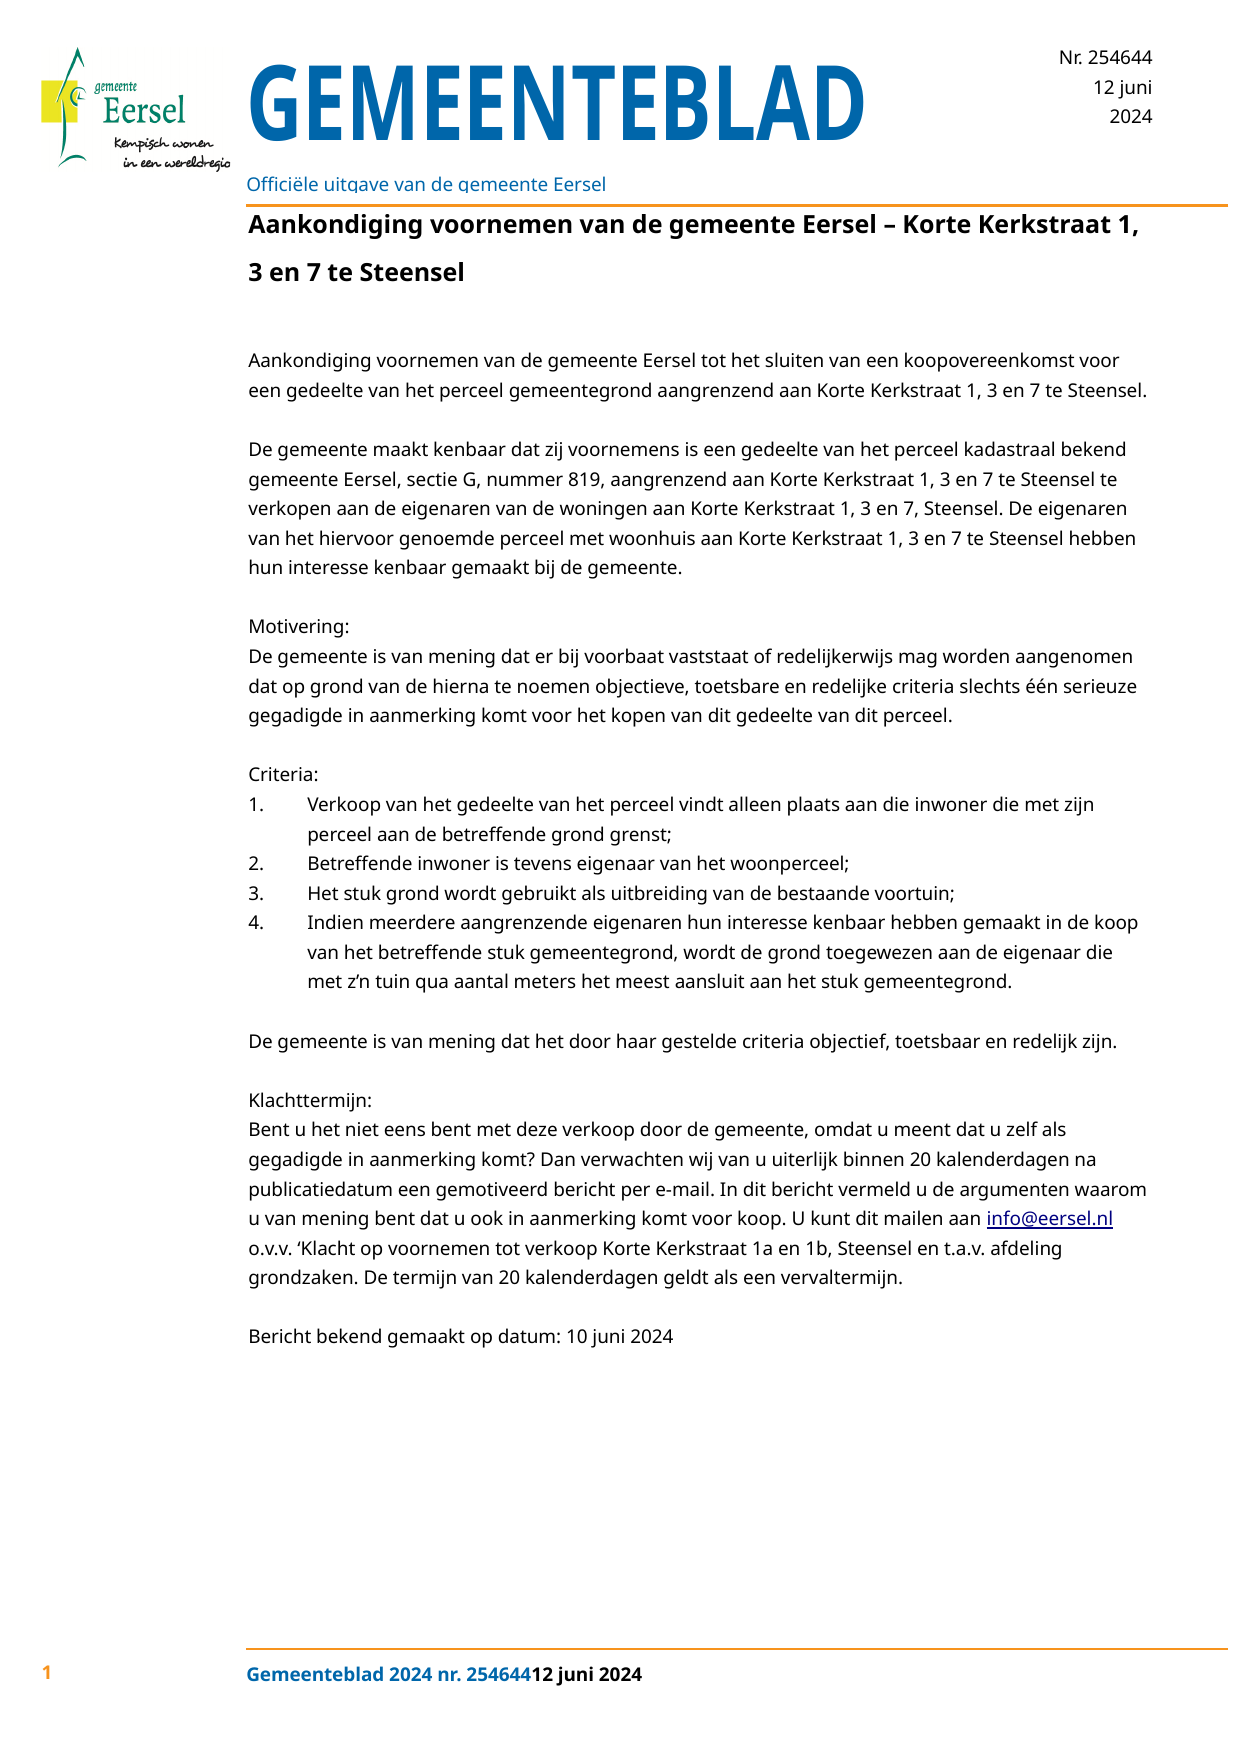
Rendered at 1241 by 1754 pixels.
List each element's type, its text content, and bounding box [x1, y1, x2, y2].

text Bent u het niet eens bent met deze verkoop door de gemeente, omdat u meent dat u zelf als gegadigde in aanmerking komt? Dan verwachten wij van u uiterlijk binnen 20 kalenderdagen na publicatiedatum een gemotiveerd bericht per e-mail. In dit bericht vermeld u de argumenten waarom u van mening bent dat u ook in aanmerking komt voor koop. U kunt dit mailen aan info@eersel.nl o.v.v. ‘Klacht op voornemen tot verkoop Korte Kerkstraat 1a en 1b, Steensel en t.a.v. afdeling grondzaken. De termijn van 20 kalenderdagen geldt als een vervaltermijn. [248, 1117, 1152, 1290]
text De gemeente is van mening dat er bij voorbaat vaststaat of redelijkerwijs mag worden aangenomen dat op grond van de hierna te noemen objectieve, toetsbare en redelijke criteria slechts één serieuze gegadigde in aanmerking komt voor het kopen van dit gedeelte van dit perceel. [248, 643, 1152, 728]
text De gemeente is van mening dat het door haar gestelde criteria objectief, toetsbaar en redelijk zijn. [248, 1028, 1152, 1054]
list Betreffende inwoner is tevens eigenaar van het woonperceel; [248, 850, 1152, 876]
picture [41, 47, 231, 172]
text Bericht bekend gemaakt op datum: 10 juni 2024 [248, 1324, 1152, 1349]
text Aankondiging voornemen van de gemeente Eersel tot het sluiten van een koopovereenkomst voor een gedeelte van het perceel gemeentegrond aangrenzend aan Korte Kerkstraat 1, 3 en 7 te Steensel. [248, 347, 1152, 403]
text De gemeente maakt kenbaar dat zij voornemens is een gedeelte van het perceel kadastraal bekend gemeente Eersel, sectie G, nummer 819, aangrenzend aan Korte Kerkstraat 1, 3 en 7 te Steensel te verkopen aan de eigenaren van de woningen aan Korte Kerkstraat 1, 3 en 7, Steensel. De eigenaren van het hiervoor genoemde perceel met woonhuis aan Korte Kerkstraat 1, 3 en 7 te Steensel hebben hun interesse kenbaar gemaakt bij de gemeente. [248, 436, 1152, 580]
text Klachttermijn: [248, 1087, 1152, 1113]
list Het stuk grond wordt gebruikt als uitbreiding van de bestaande voortuin; [248, 880, 1152, 906]
text Criteria: [248, 762, 1152, 787]
text Aankondiging voornemen van de gemeente Eersel – Korte Kerkstraat 1, 3 en 7 te Steensel [248, 207, 1152, 288]
list Indien meerdere aangrenzende eigenaren hun interesse kenbaar hebben gemaakt in de koop van het betreffende stuk gemeentegrond, wordt de grond toegewezen aan de eigenaar die met z’n tuin qua aantal meters het meest aansluit aan het stuk gemeentegrond. [248, 909, 1152, 994]
list Verkoop van het gedeelte van het perceel vindt alleen plaats aan die inwoner die met zijn perceel aan de betreffende grond grenst; [248, 791, 1152, 847]
text Motivering: [248, 614, 1152, 639]
